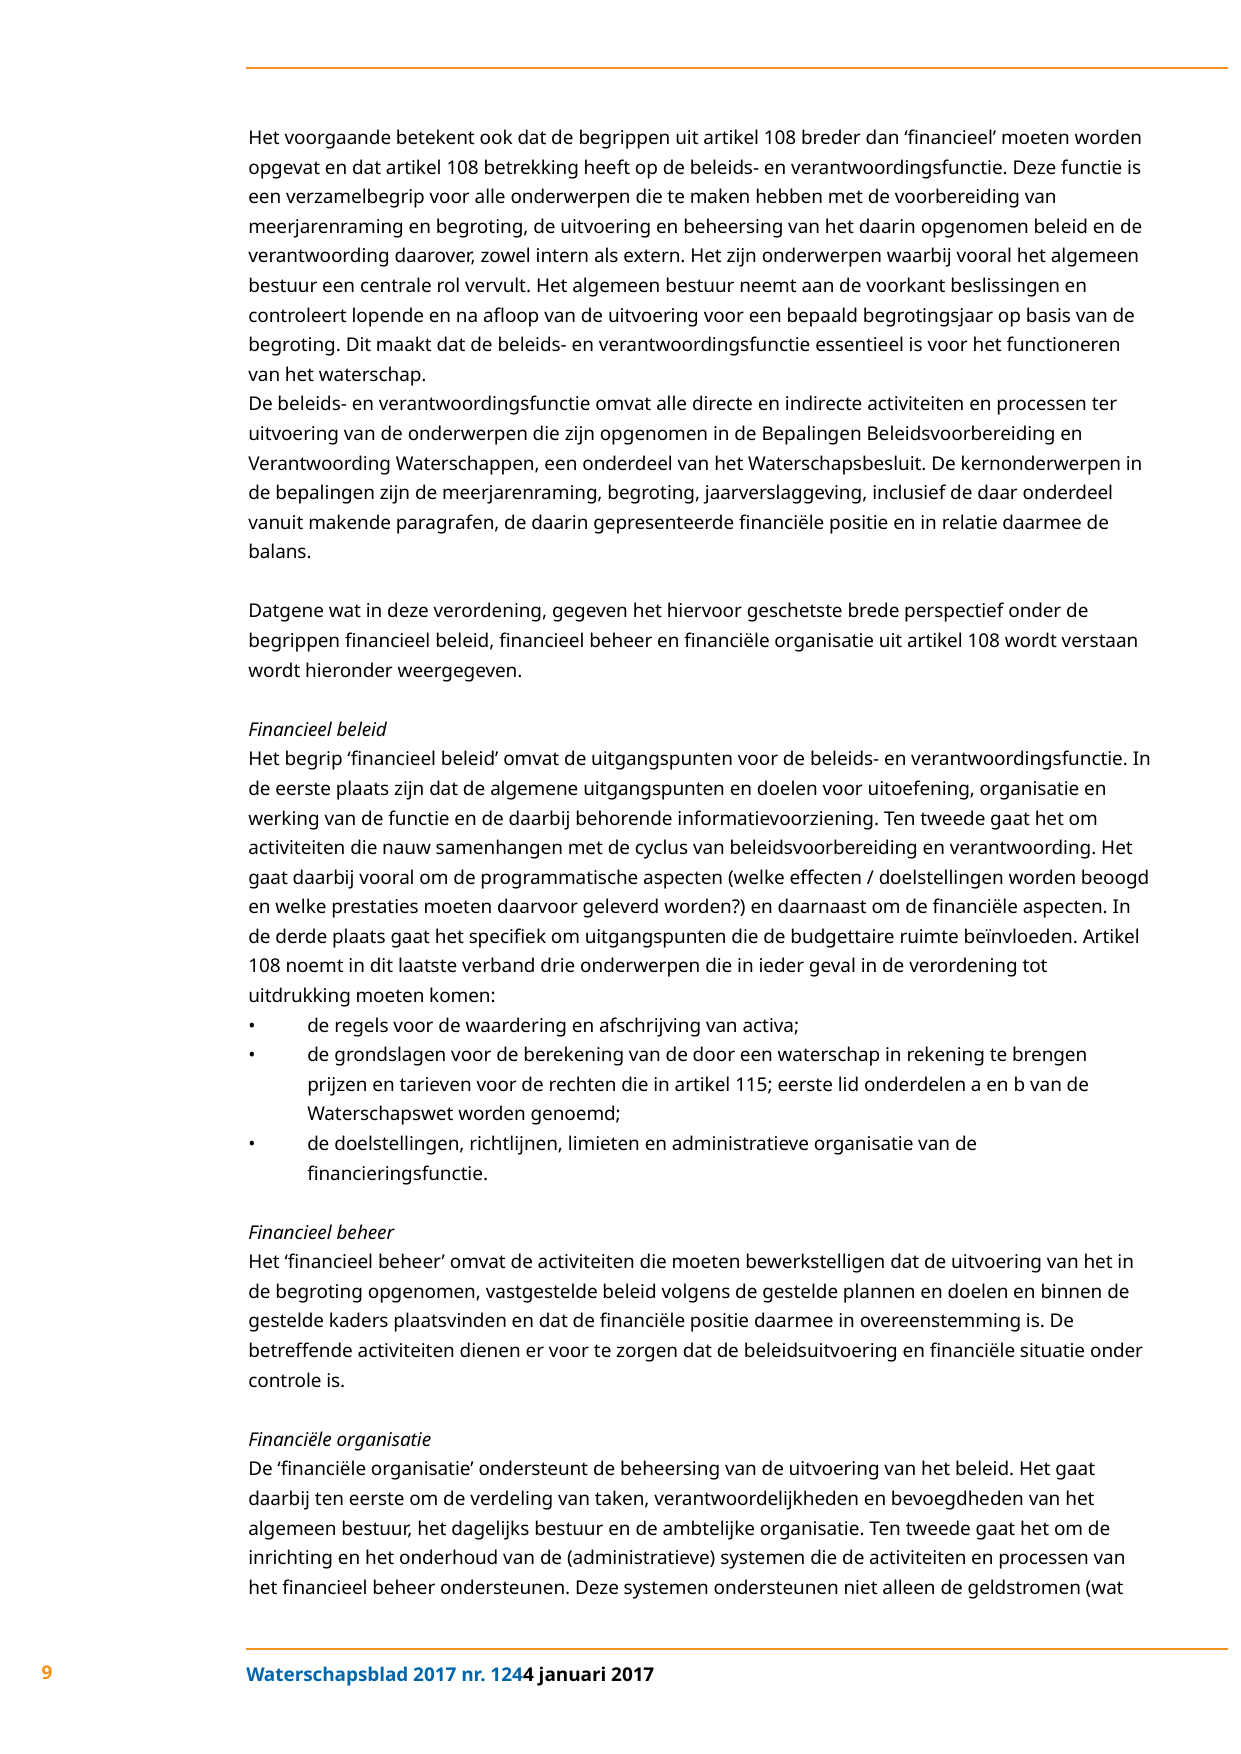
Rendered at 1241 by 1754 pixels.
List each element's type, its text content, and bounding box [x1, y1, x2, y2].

text Datgene wat in deze verordening, gegeven het hiervoor geschetste brede perspectief onder de begrippen financieel beleid, financieel beheer en financiële organisatie uit artikel 108 wordt verstaan wordt hieronder weergegeven. [248, 598, 1152, 683]
list de regels voor de waardering en afschrijving van activa; [248, 1012, 1152, 1038]
picture [41, 47, 231, 172]
text Het voorgaande betekent ook dat de begrippen uit artikel 108 breder dan ‘financieel’ moeten worden opgevat en dat artikel 108 betrekking heeft op de beleids- en verantwoordingsfunctie. Deze functie is een verzamelbegrip voor alle onderwerpen die te maken hebben met de voorbereiding van meerjarenraming en begroting, de uitvoering en beheersing van het daarin opgenomen beleid en de verantwoording daarover, zowel intern als extern. Het zijn onderwerpen waarbij vooral het algemeen bestuur een centrale rol vervult. Het algemeen bestuur neemt aan de voorkant beslissingen en controleert lopende en na afloop van de uitvoering voor een bepaald begrotingsjaar op basis van de begroting. Dit maakt dat de beleids- en verantwoordingsfunctie essentieel is voor het functioneren van het waterschap. [248, 124, 1152, 387]
text Financieel beleid [248, 716, 1152, 742]
list de doelstellingen, richtlijnen, limieten en administratieve organisatie van de financieringsfunctie. [248, 1130, 1152, 1186]
text Het ‘financieel beheer’ omvat de activiteiten die moeten bewerkstelligen dat de uitvoering van het in de begroting opgenomen, vastgestelde beleid volgens de gestelde plannen en doelen en binnen de gestelde kaders plaatsvinden en dat de financiële positie daarmee in overeenstemming is. De betreffende activiteiten dienen er voor te zorgen dat de beleidsuitvoering en financiële situatie onder controle is. [248, 1248, 1152, 1393]
text Het begrip ‘financieel beleid’ omvat de uitgangspunten voor de beleids- en verantwoordingsfunctie. In de eerste plaats zijn dat de algemene uitgangspunten en doelen voor uitoefening, organisatie en werking van de functie en de daarbij behorende informatievoorziening. Ten tweede gaat het om activiteiten die nauw samenhangen met de cyclus van beleidsvoorbereiding en verantwoording. Het gaat daarbij vooral om de programmatische aspecten (welke effecten / doelstellingen worden beoogd en welke prestaties moeten daarvoor geleverd worden?) en daarnaast om de financiële aspecten. In de derde plaats gaat het specifiek om uitgangspunten die de budgettaire ruimte beïnvloeden. Artikel 108 noemt in dit laatste verband drie onderwerpen die in ieder geval in de verordening tot uitdrukking moeten komen: [248, 746, 1152, 1008]
text Financiële organisatie [248, 1426, 1152, 1452]
text De beleids- en verantwoordingsfunctie omvat alle directe en indirecte activiteiten en processen ter uitvoering van de onderwerpen die zijn opgenomen in de Bepalingen Beleidsvoorbereiding en Verantwoording Waterschappen, een onderdeel van het Waterschapsbesluit. De kernonderwerpen in de bepalingen zijn de meerjarenraming, begroting, jaarverslaggeving, inclusief de daar onderdeel vanuit makende paragrafen, de daarin gepresenteerde financiële positie en in relatie daarmee de balans. [248, 391, 1152, 564]
list de grondslagen voor de berekening van de door een waterschap in rekening te brengen prijzen en tarieven voor de rechten die in artikel 115; eerste lid onderdelen a en b van de Waterschapswet worden genoemd; [248, 1041, 1152, 1126]
text Financieel beheer [248, 1219, 1152, 1245]
text De ‘financiële organisatie’ ondersteunt de beheersing van de uitvoering van het beleid. Het gaat daarbij ten eerste om de verdeling van taken, verantwoordelijkheden en bevoegdheden van het algemeen bestuur, het dagelijks bestuur en de ambtelijke organisatie. Ten tweede gaat het om de inrichting en het onderhoud van de (administratieve) systemen die de activiteiten en processen van het financieel beheer ondersteunen. Deze systemen ondersteunen niet alleen de geldstromen (wat [248, 1456, 1152, 1600]
